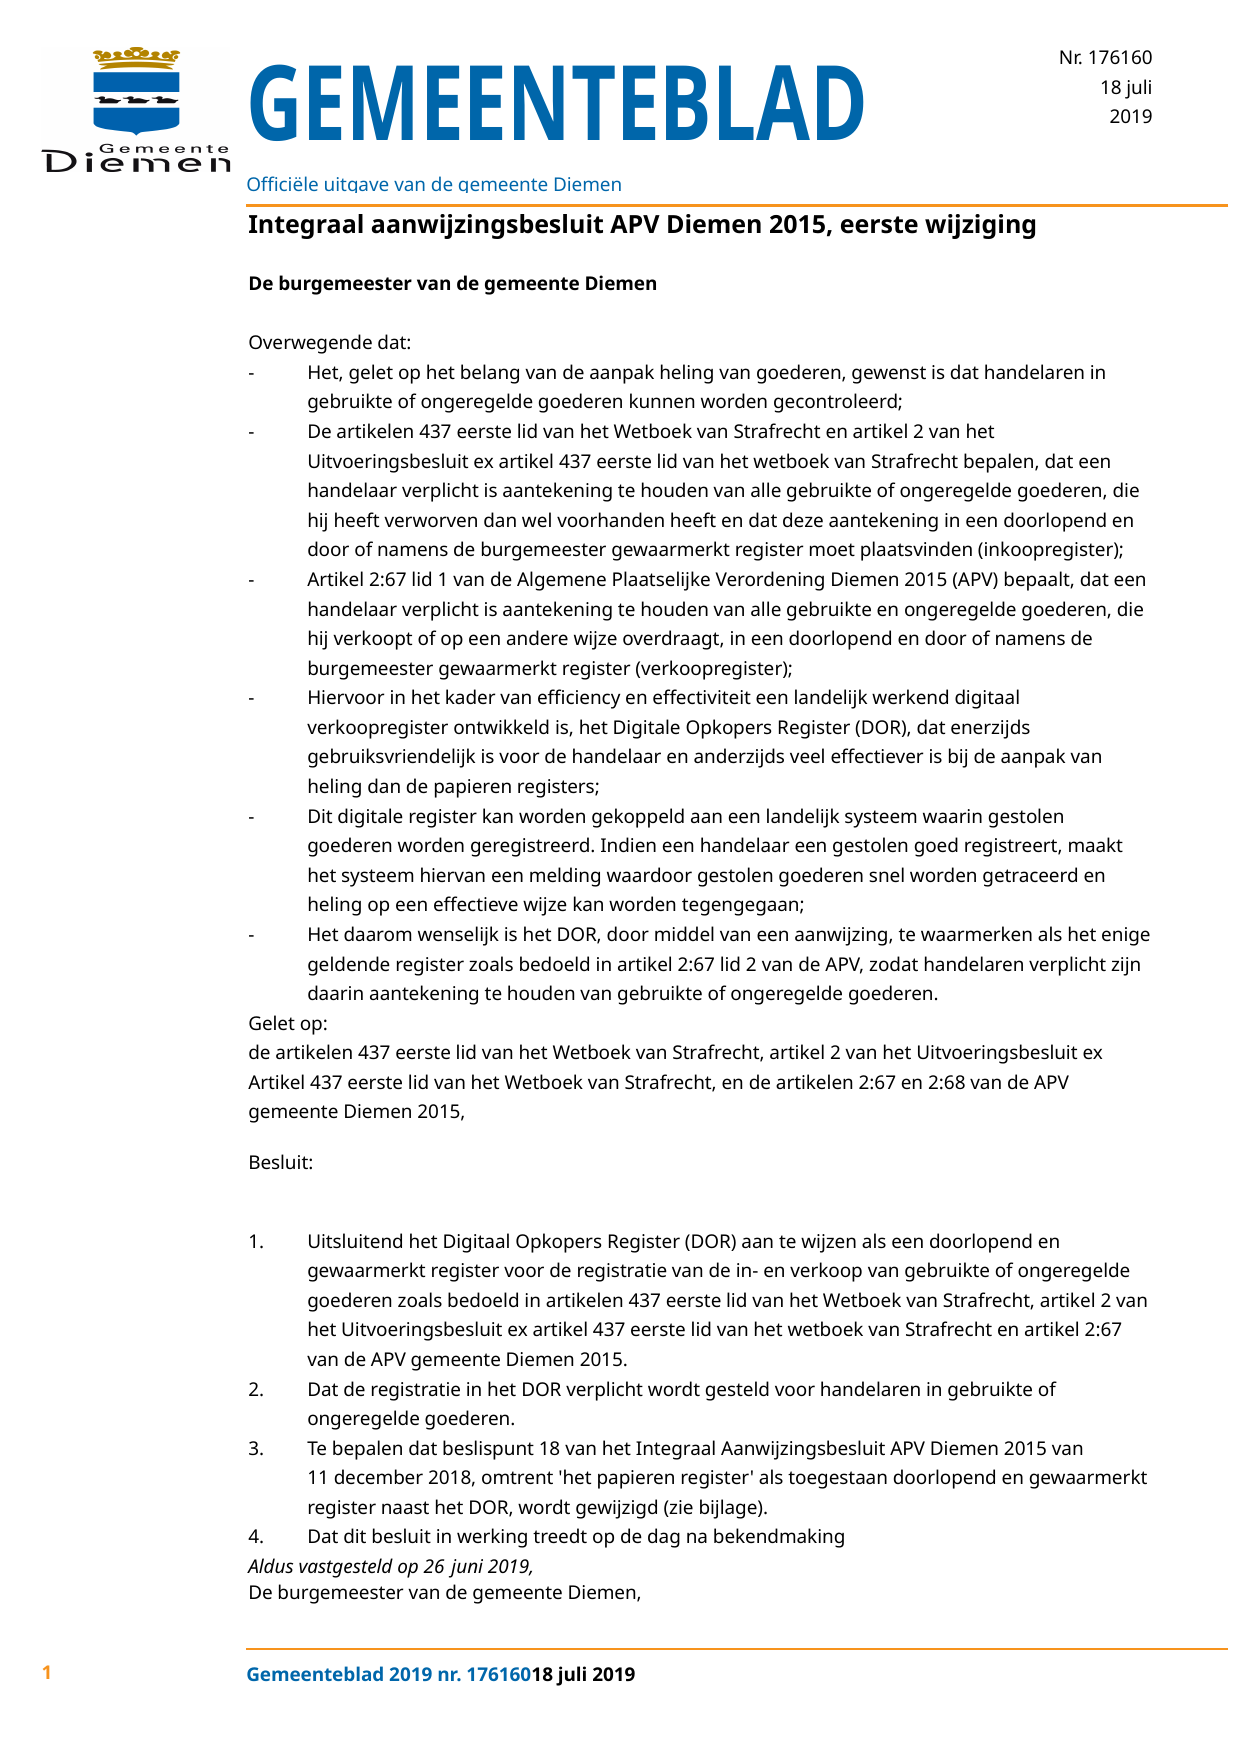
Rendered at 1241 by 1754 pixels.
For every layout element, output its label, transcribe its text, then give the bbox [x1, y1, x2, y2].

text Besluit: [248, 1149, 1152, 1175]
list De artikelen 437 eerste lid van het Wetboek van Strafrecht en artikel 2 van het Uitvoeringsbesluit ex artikel 437 eerste lid van het wetboek van Strafrecht bepalen, dat een handelaar verplicht is aantekening te houden van alle gebruikte of ongeregelde goederen, die hij heeft verworven dan wel voorhanden heeft en dat deze aantekening in een doorlopend en door of namens de burgemeester gewaarmerkt register moet plaatsvinden (inkoopregister); [248, 418, 1152, 562]
list Het, gelet op het belang van de aanpak heling van goederen, gewenst is dat handelaren in gebruikte of ongeregelde goederen kunnen worden gecontroleerd; [248, 359, 1152, 414]
list Dit digitale register kan worden gekoppeld aan een landelijk systeem waarin gestolen goederen worden geregistreerd. Indien een handelaar een gestolen goed registreert, maakt het systeem hiervan een melding waardoor gestolen goederen snel worden getraceerd en heling op een effectieve wijze kan worden tegengegaan; [248, 803, 1152, 917]
list Artikel 2:67 lid 1 van de Algemene Plaatselijke Verordening Diemen 2015 (APV) bepaalt, dat een handelaar verplicht is aantekening te houden van alle gebruikte en ongeregelde goederen, die hij verkoopt of op een andere wijze overdraagt, in een doorlopend en door of namens de burgemeester gewaarmerkt register (verkoopregister); [248, 566, 1152, 681]
picture [41, 47, 231, 172]
list Het daarom wenselijk is het DOR, door middel van een aanwijzing, te waarmerken als het enige geldende register zoals bedoeld in artikel 2:67 lid 2 van de APV, zodat handelaren verplicht zijn daarin aantekening te houden van gebruikte of ongeregelde goederen. [248, 921, 1152, 1006]
list Te bepalen dat beslispunt 18 van het Integraal Aanwijzingsbesluit APV Diemen 2015 van 11 december 2018, omtrent 'het papieren register' als toegestaan doorlopend en gewaarmerkt register naast het DOR, wordt gewijzigd (zie bijlage). [248, 1435, 1152, 1520]
text Gelet op: [248, 1010, 1152, 1036]
list Dat de registratie in het DOR verplicht wordt gesteld voor handelaren in gebruikte of ongeregelde goederen. [248, 1376, 1152, 1431]
text De burgemeester van de gemeente Diemen, [248, 1579, 1152, 1605]
text Overwegende dat: [248, 329, 1152, 355]
text de artikelen 437 eerste lid van het Wetboek van Strafrecht, artikel 2 van het Uitvoeringsbesluit ex Artikel 437 eerste lid van het Wetboek van Strafrecht, en de artikelen 2:67 en 2:68 van de APV gemeente Diemen 2015, [248, 1039, 1152, 1124]
list Hiervoor in het kader van efficiency en effectiviteit een landelijk werkend digitaal verkoopregister ontwikkeld is, het Digitale Opkopers Register (DOR), dat enerzijds gebruiksvriendelijk is voor de handelaar en anderzijds veel effectiever is bij de aanpak van heling dan de papieren registers; [248, 684, 1152, 799]
text Aldus vastgesteld op 26 juni 2019, [248, 1553, 1152, 1579]
list Dat dit besluit in werking treedt op de dag na bekendmaking [248, 1524, 1152, 1549]
text Integraal aanwijzingsbesluit APV Diemen 2015, eerste wijziging [248, 207, 1152, 241]
list Uitsluitend het Digitaal Opkopers Register (DOR) aan te wijzen als een doorlopend en gewaarmerkt register voor de registratie van de in- en verkoop van gebruikte of ongeregelde goederen zoals bedoeld in artikelen 437 eerste lid van het Wetboek van Strafrecht, artikel 2 van het Uitvoeringsbesluit ex artikel 437 eerste lid van het wetboek van Strafrecht en artikel 2:67 van de APV gemeente Diemen 2015. [248, 1228, 1152, 1372]
text De burgemeester van de gemeente Diemen [248, 270, 1152, 296]
